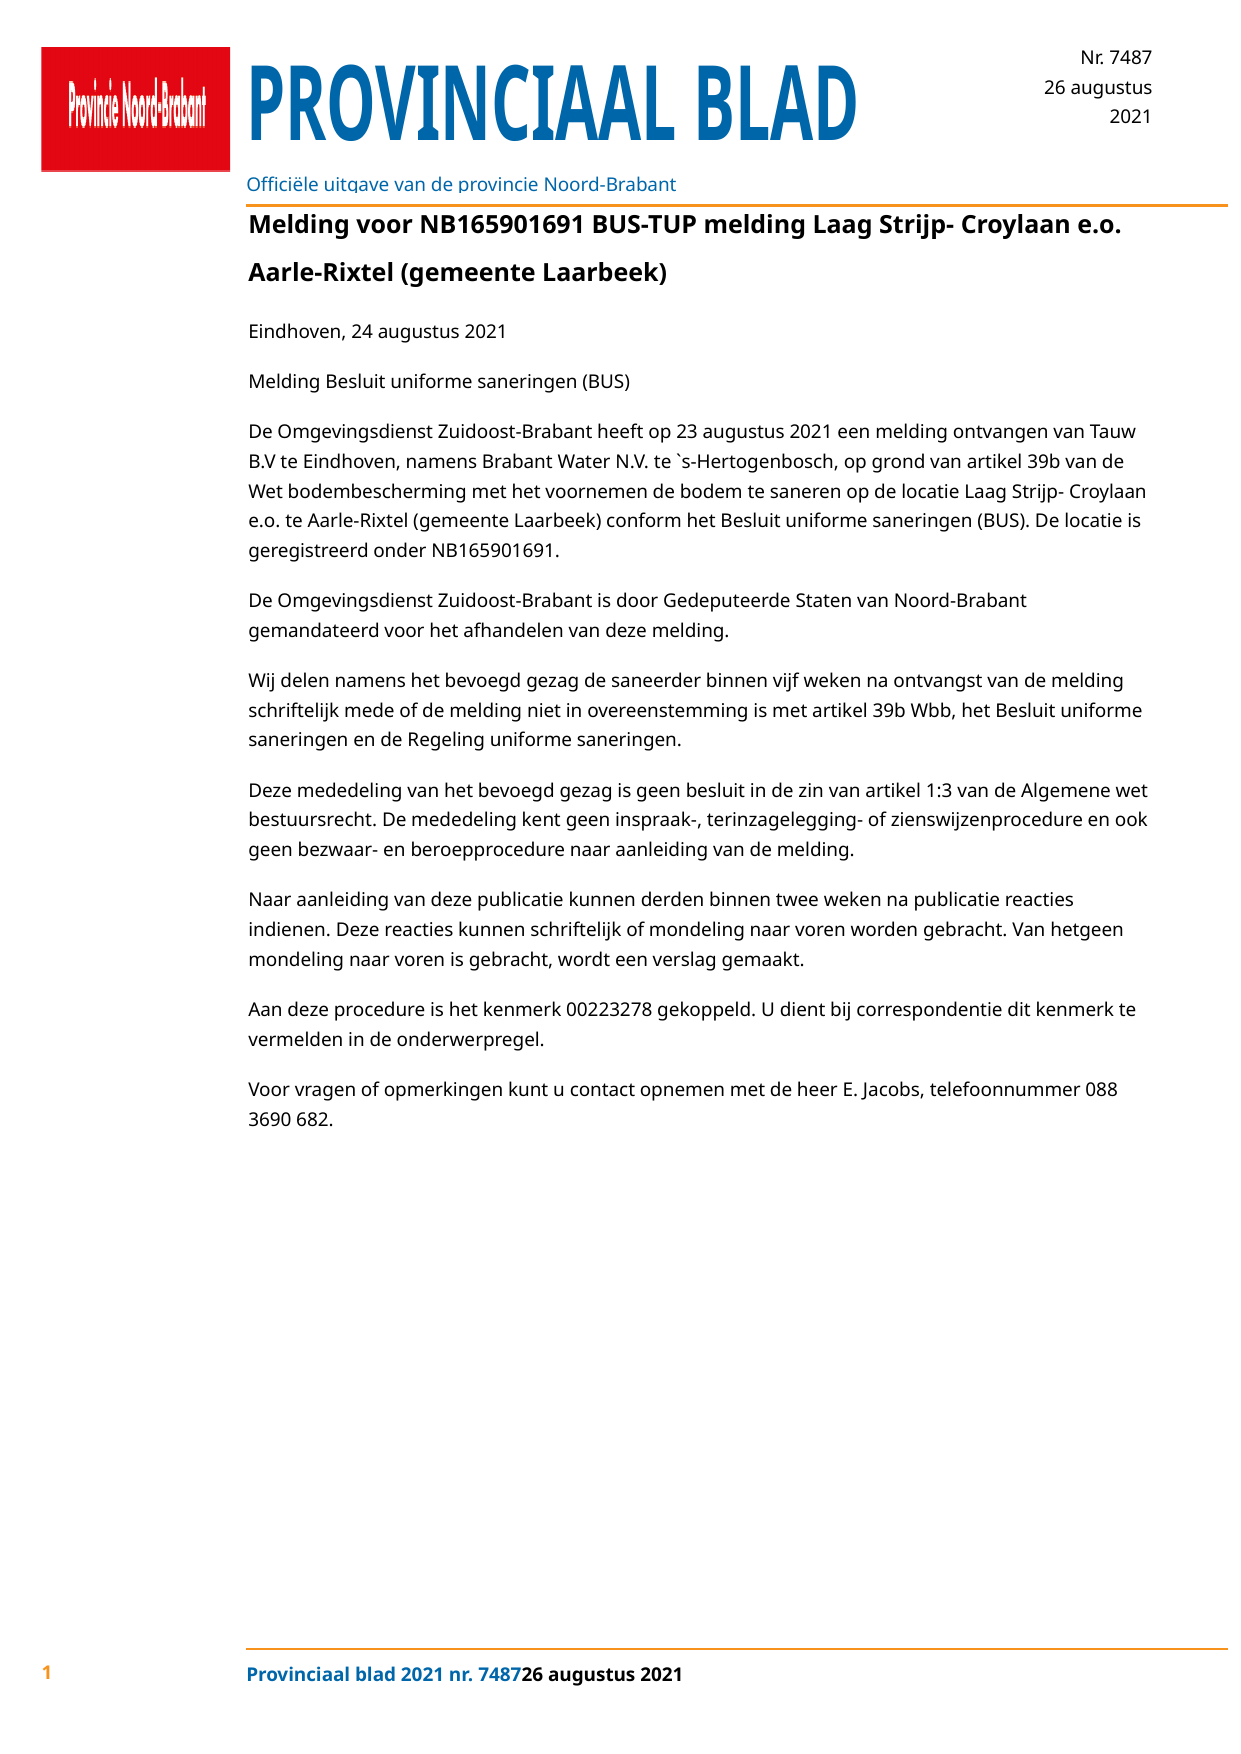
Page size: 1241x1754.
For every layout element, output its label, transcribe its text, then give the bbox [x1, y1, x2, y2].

text De Omgevingsdienst Zuidoost-Brabant heeft op 23 augustus 2021 een melding ontvangen van Tauw B.V te Eindhoven, namens Brabant Water N.V. te `s-Hertogenbosch, op grond van artikel 39b van de Wet bodembescherming met het voornemen de bodem te saneren op de locatie Laag Strijp- Croylaan e.o. te Aarle-Rixtel (gemeente Laarbeek) conform het Besluit uniforme saneringen (BUS). De locatie is geregistreerd onder NB165901691. [248, 419, 1152, 563]
text Deze mededeling van het bevoegd gezag is geen besluit in de zin van artikel 1:3 van de Algemene wet bestuursrecht. De mededeling kent geen inspraak-, terinzagelegging- of zienswijzenprocedure en ook geen bezwaar- en beroepprocedure naar aanleiding van de melding. [248, 777, 1152, 862]
text De Omgevingsdienst Zuidoost-Brabant is door Gedeputeerde Staten van Noord-Brabant gemandateerd voor het afhandelen van deze melding. [248, 587, 1152, 643]
text Melding Besluit uniforme saneringen (BUS) [248, 368, 1152, 394]
text Naar aanleiding van deze publicatie kunnen derden binnen twee weken na publicatie reacties indienen. Deze reacties kunnen schriftelijk of mondeling naar voren worden gebracht. Van hetgeen mondeling naar voren is gebracht, wordt een verslag gemaakt. [248, 887, 1152, 972]
picture [41, 47, 231, 172]
text Aan deze procedure is het kenmerk 00223278 gekoppeld. U dient bij correspondentie dit kenmerk te vermelden in de onderwerpregel. [248, 996, 1152, 1052]
text Eindhoven, 24 augustus 2021 [248, 318, 1152, 344]
text Wij delen namens het bevoegd gezag de saneerder binnen vijf weken na ontvangst van de melding schriftelijk mede of de melding niet in overeenstemming is met artikel 39b Wbb, het Besluit uniforme saneringen en de Regeling uniforme saneringen. [248, 667, 1152, 752]
text Voor vragen of opmerkingen kunt u contact opnemen met de heer E. Jacobs, telefoonnummer 088 3690 682. [248, 1076, 1152, 1132]
text Melding voor NB165901691 BUS-TUP melding Laag Strijp- Croylaan e.o. Aarle-Rixtel (gemeente Laarbeek) [248, 207, 1152, 288]
